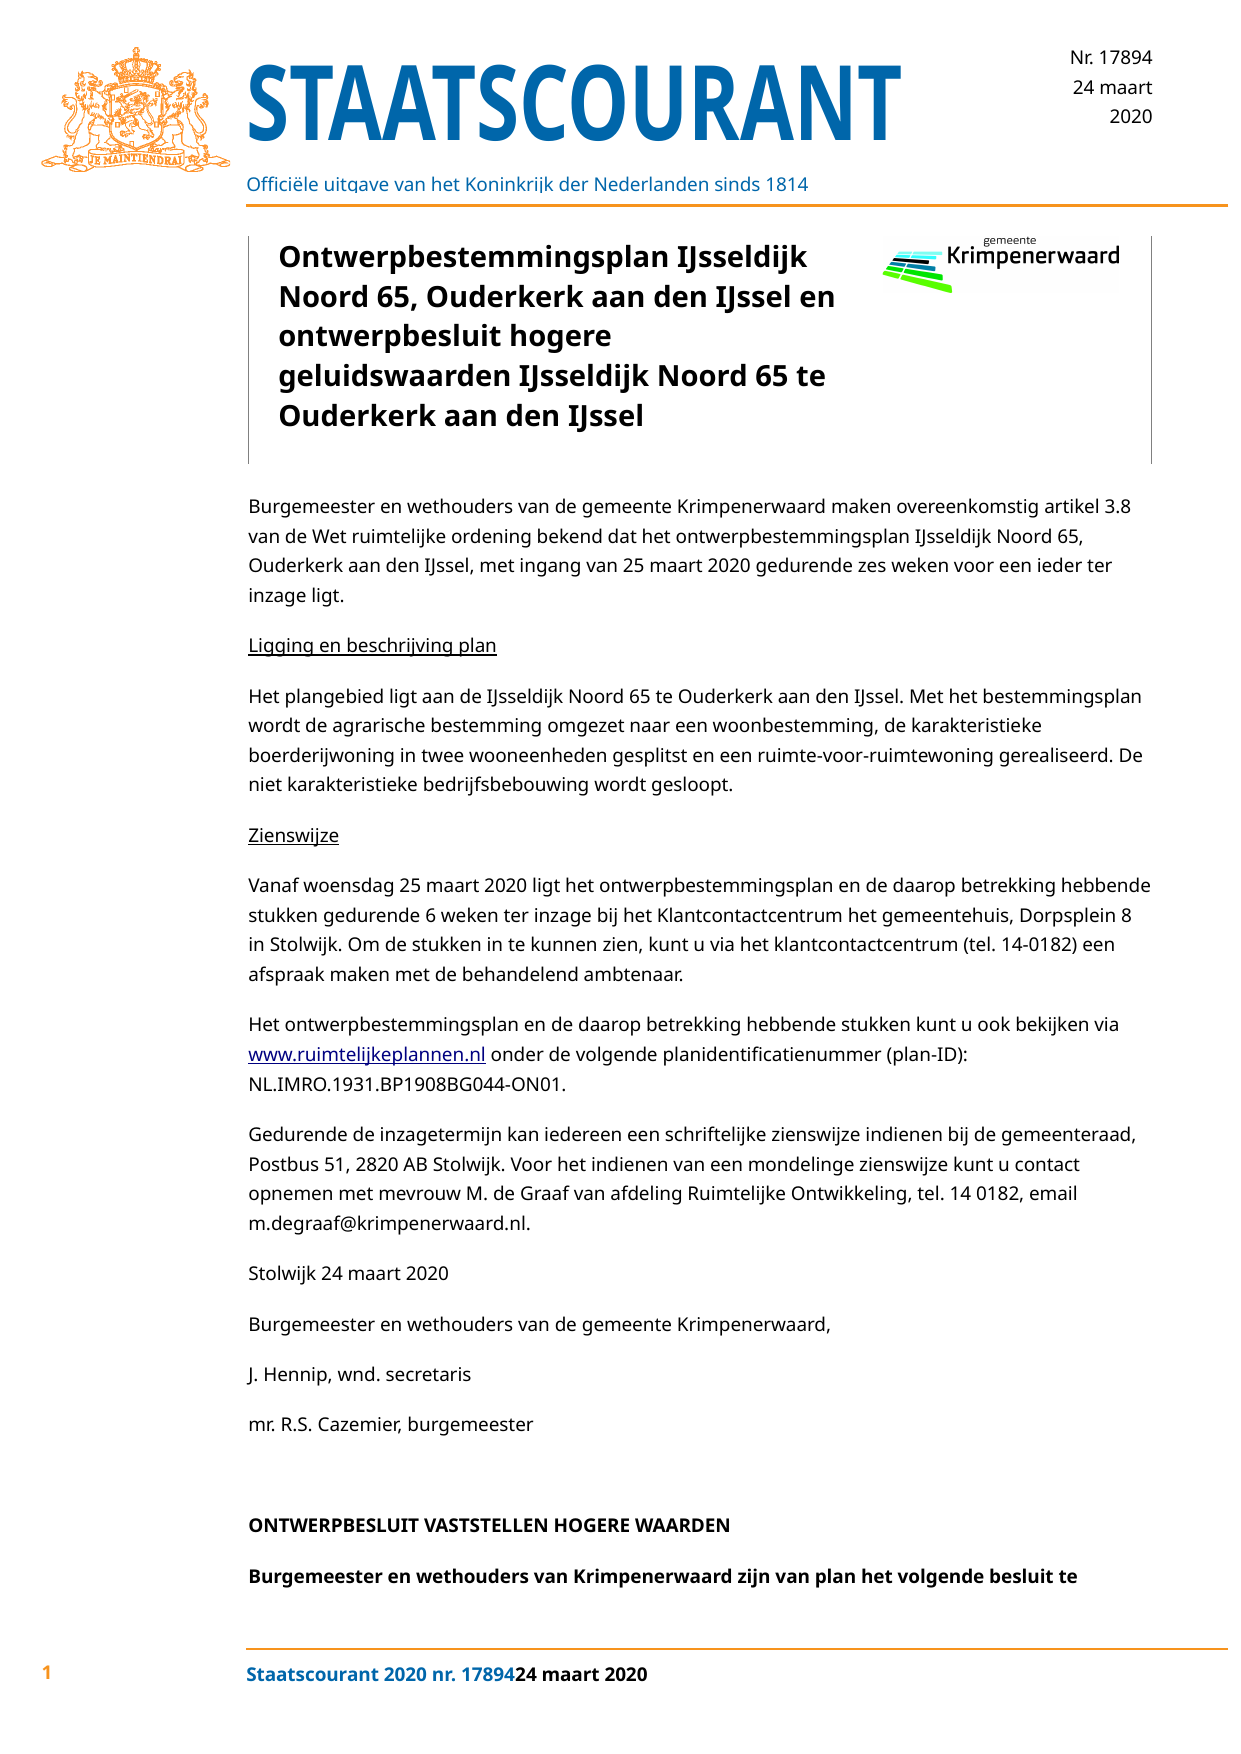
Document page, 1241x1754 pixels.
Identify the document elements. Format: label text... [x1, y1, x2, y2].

text Burgemeester en wethouders van de gemeente Krimpenerwaard, [248, 1311, 1152, 1337]
text Burgemeester en wethouders van de gemeente Krimpenerwaard maken overeenkomstig artikel 3.8 van de Wet ruimtelijke ordening bekend dat het ontwerpbestemmingsplan IJsseldijk Noord 65, Ouderkerk aan den IJssel, met ingang van 25 maart 2020 gedurende zes weken voor een ieder ter inzage ligt. [248, 493, 1152, 608]
text Gedurende de inzagetermijn kan iedereen een schriftelijke zienswijze indienen bij de gemeenteraad, Postbus 51, 2820 AB Stolwijk. Voor het indienen van een mondelinge zienswijze kunt u contact opnemen met mevrouw M. de Graaf van afdeling Ruimtelijke Ontwikkeling, tel. 14 0182, email m.degraaf@krimpenerwaard.nl. [248, 1121, 1152, 1236]
text Het ontwerpbestemmingsplan en de daarop betrekking hebbende stukken kunt u ook bekijken via www.ruimtelijkeplannen.nl onder de volgende planidentificatienummer (plan-ID): NL.IMRO.1931.BP1908BG044-ON01. [248, 1012, 1152, 1097]
picture [882, 236, 1119, 293]
table_header Ontwerpbestemmingsplan IJsseldijk Noord 65, Ouderkerk aan den IJssel en ontwerpbesluit hogere geluidswaarden IJsseldijk Noord 65 te Ouderkerk aan den IJssel [249, 236, 850, 464]
text Burgemeester en wethouders van Krimpenerwaard zijn van plan het volgende besluit te [248, 1563, 1152, 1589]
text ONTWERPBESLUIT VASTSTELLEN HOGERE WAARDEN [248, 1512, 1152, 1538]
text J. Hennip, wnd. secretaris [248, 1361, 1152, 1387]
text Zienswijze [248, 822, 1152, 848]
text Ligging en beschrijving plan [248, 632, 1152, 658]
text Stolwijk 24 maart 2020 [248, 1260, 1152, 1286]
text mr. R.S. Cazemier, burgemeester [248, 1412, 1152, 1437]
text Vanaf woensdag 25 maart 2020 ligt het ontwerpbestemmingsplan en de daarop betrekking hebbende stukken gedurende 6 weken ter inzage bij het Klantcontactcentrum het gemeentehuis, Dorpsplein 8 in Stolwijk. Om de stukken in te kunnen zien, kunt u via het klantcontactcentrum (tel. 14-0182) een afspraak maken met de behandelend ambtenaar. [248, 872, 1152, 987]
picture [41, 47, 231, 172]
text Het plangebied ligt aan de IJsseldijk Noord 65 te Ouderkerk aan den IJssel. Met het bestemmingsplan wordt de agrarische bestemming omgezet naar een woonbestemming, de karakteristieke boerderijwoning in twee wooneenheden gesplitst en een ruimte-voor-ruimtewoning gerealiseerd. De niet karakteristieke bedrijfsbebouwing wordt gesloopt. [248, 683, 1152, 797]
table_header [850, 236, 1151, 464]
